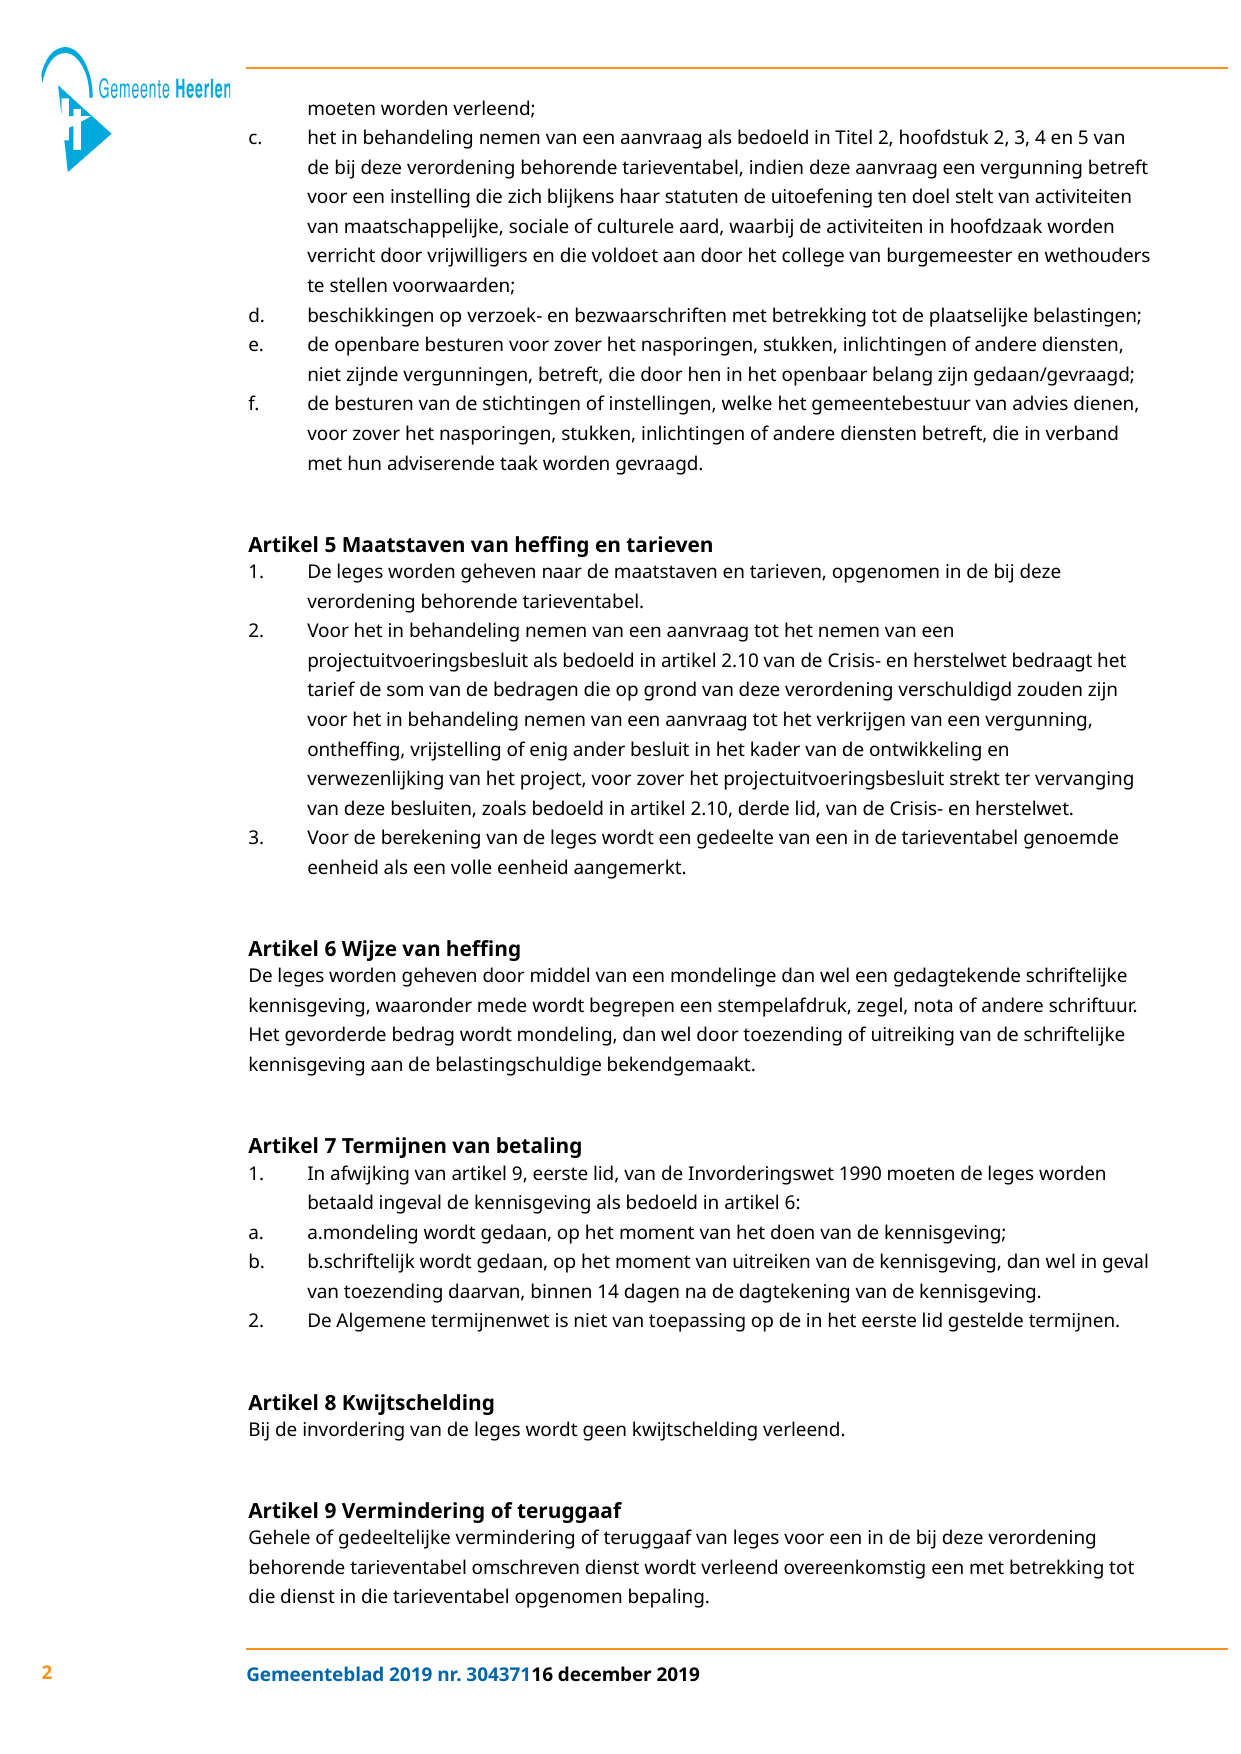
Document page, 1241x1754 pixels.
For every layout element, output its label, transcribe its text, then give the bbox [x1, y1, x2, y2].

list De Algemene termijnenwet is niet van toepassing op de in het eerste lid gestelde termijnen. [248, 1308, 1152, 1333]
text Artikel 7 Termijnen van betaling [248, 1131, 1152, 1160]
list moeten worden verleend; [248, 95, 1152, 121]
text Artikel 9 Vermindering of teruggaaf [248, 1496, 1152, 1524]
list a.mondeling wordt gedaan, op het moment van het doen van de kennisgeving; [248, 1219, 1152, 1244]
list De leges worden geheven naar de maatstaven en tarieven, opgenomen in de bij deze verordening behorende tarieventabel. [248, 558, 1152, 613]
text Gehele of gedeeltelijke vermindering of teruggaaf van leges voor een in de bij deze verordening behorende tarieventabel omschreven dienst wordt verleend overeenkomstig een met betrekking tot die dienst in die tarieventabel opgenomen bepaling. [248, 1524, 1152, 1609]
text Artikel 5 Maatstaven van heffing en tarieven [248, 530, 1152, 558]
list de besturen van de stichtingen of instellingen, welke het gemeentebestuur van advies dienen, voor zover het nasporingen, stukken, inlichtingen of andere diensten betreft, die in verband met hun adviserende taak worden gevraagd. [248, 391, 1152, 476]
list Voor de berekening van de leges wordt een gedeelte van een in de tarieventabel genoemde eenheid als een volle eenheid aangemerkt. [248, 824, 1152, 880]
list het in behandeling nemen van een aanvraag als bedoeld in Titel 2, hoofdstuk 2, 3, 4 en 5 van de bij deze verordening behorende tarieventabel, indien deze aanvraag een vergunning betreft voor een instelling die zich blijkens haar statuten de uitoefening ten doel stelt van activiteiten van maatschappelijke, sociale of culturele aard, waarbij de activiteiten in hoofdzaak worden verricht door vrijwilligers en die voldoet aan door het college van burgemeester en wethouders te stellen voorwaarden; [248, 124, 1152, 298]
picture [41, 47, 59, 70]
list beschikkingen op verzoek- en bezwaarschriften met betrekking tot de plaatselijke belastingen; [248, 302, 1152, 328]
text Artikel 8 Kwijtschelding [248, 1388, 1152, 1416]
list de openbare besturen voor zover het nasporingen, stukken, inlichtingen of andere diensten, niet zijnde vergunningen, betreft, die door hen in het openbaar belang zijn gedaan/gevraagd; [248, 331, 1152, 387]
text De leges worden geheven door middel van een mondelinge dan wel een gedagtekende schriftelijke kennisgeving, waaronder mede wordt begrepen een stempelafdruk, zegel, nota of andere schriftuur. Het gevorderde bedrag wordt mondeling, dan wel door toezending of uitreiking van de schriftelijke kennisgeving aan de belastingschuldige bekendgemaakt. [248, 962, 1152, 1077]
list b.schriftelijk wordt gedaan, op het moment van uitreiken van de kennisgeving, dan wel in geval van toezending daarvan, binnen 14 dagen na de dagtekening van de kennisgeving. [248, 1248, 1152, 1304]
list In afwijking van artikel 9, eerste lid, van de Invorderingswet 1990 moeten de leges worden betaald ingeval de kennisgeving als bedoeld in artikel 6: [248, 1160, 1152, 1215]
text Artikel 6 Wijze van heffing [248, 934, 1152, 962]
list Voor het in behandeling nemen van een aanvraag tot het nemen van een projectuitvoeringsbesluit als bedoeld in artikel 2.10 van de Crisis- en herstelwet bedraagt het tarief de som van de bedragen die op grond van deze verordening verschuldigd zouden zijn voor het in behandeling nemen van een aanvraag tot het verkrijgen van een vergunning, ontheffing, vrijstelling of enig ander besluit in het kader van de ontwikkeling en verwezenlijking van het project, voor zover het projectuitvoeringsbesluit strekt ter vervanging van deze besluiten, zoals bedoeld in artikel 2.10, derde lid, van de Crisis- en herstelwet. [248, 617, 1152, 821]
picture [41, 47, 231, 172]
text Bij de invordering van de leges wordt geen kwijtschelding verleend. [248, 1416, 1152, 1442]
